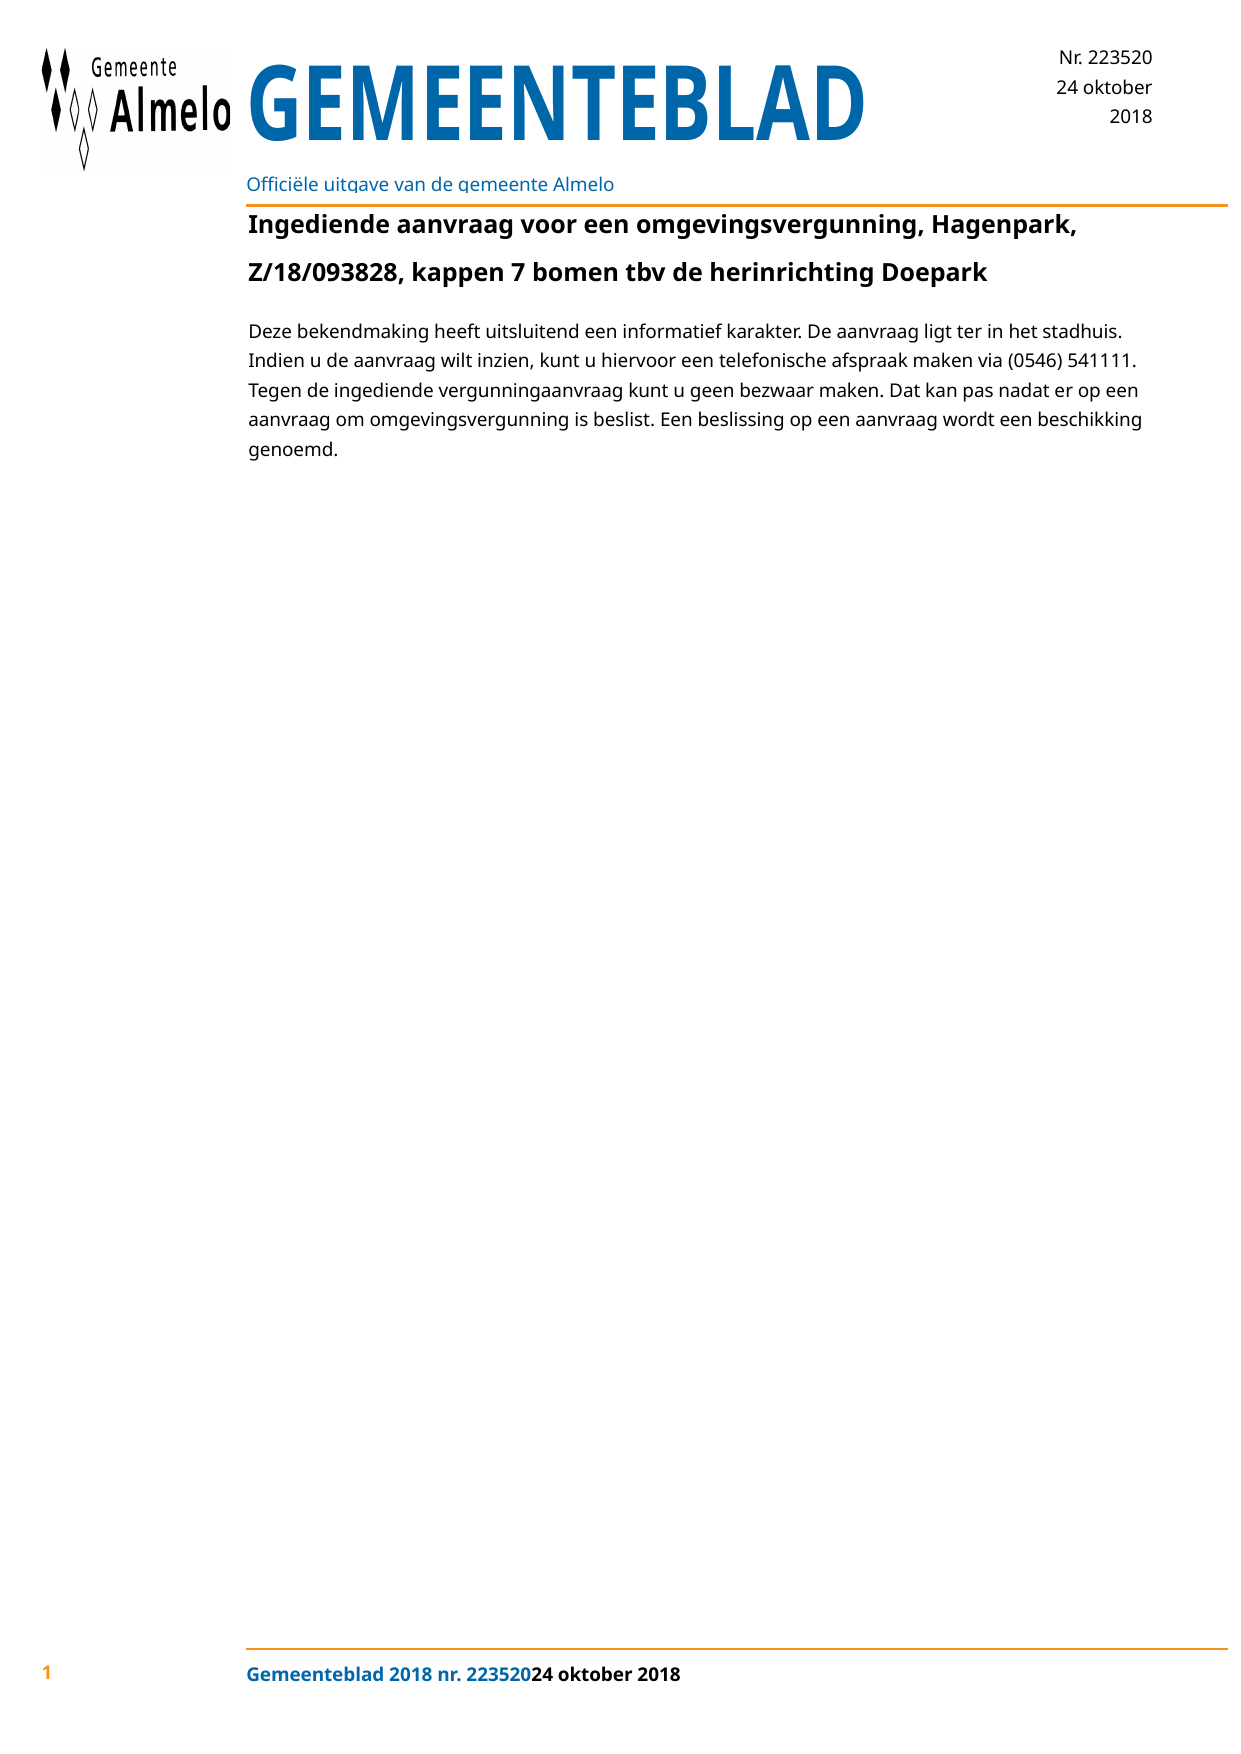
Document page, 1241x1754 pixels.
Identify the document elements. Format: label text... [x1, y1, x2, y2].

picture [41, 47, 231, 172]
text Deze bekendmaking heeft uitsluitend een informatief karakter. De aanvraag ligt ter in het stadhuis. Indien u de aanvraag wilt inzien, kunt u hiervoor een telefonische afspraak maken via (0546) 541111. Tegen de ingediende vergunningaanvraag kunt u geen bezwaar maken. Dat kan pas nadat er op een aanvraag om omgevingsvergunning is beslist. Een beslissing op een aanvraag wordt een beschikking genoemd. [248, 318, 1152, 462]
text Ingediende aanvraag voor een omgevingsvergunning, Hagenpark, Z/18/093828, kappen 7 bomen tbv de herinrichting Doepark [248, 207, 1152, 288]
